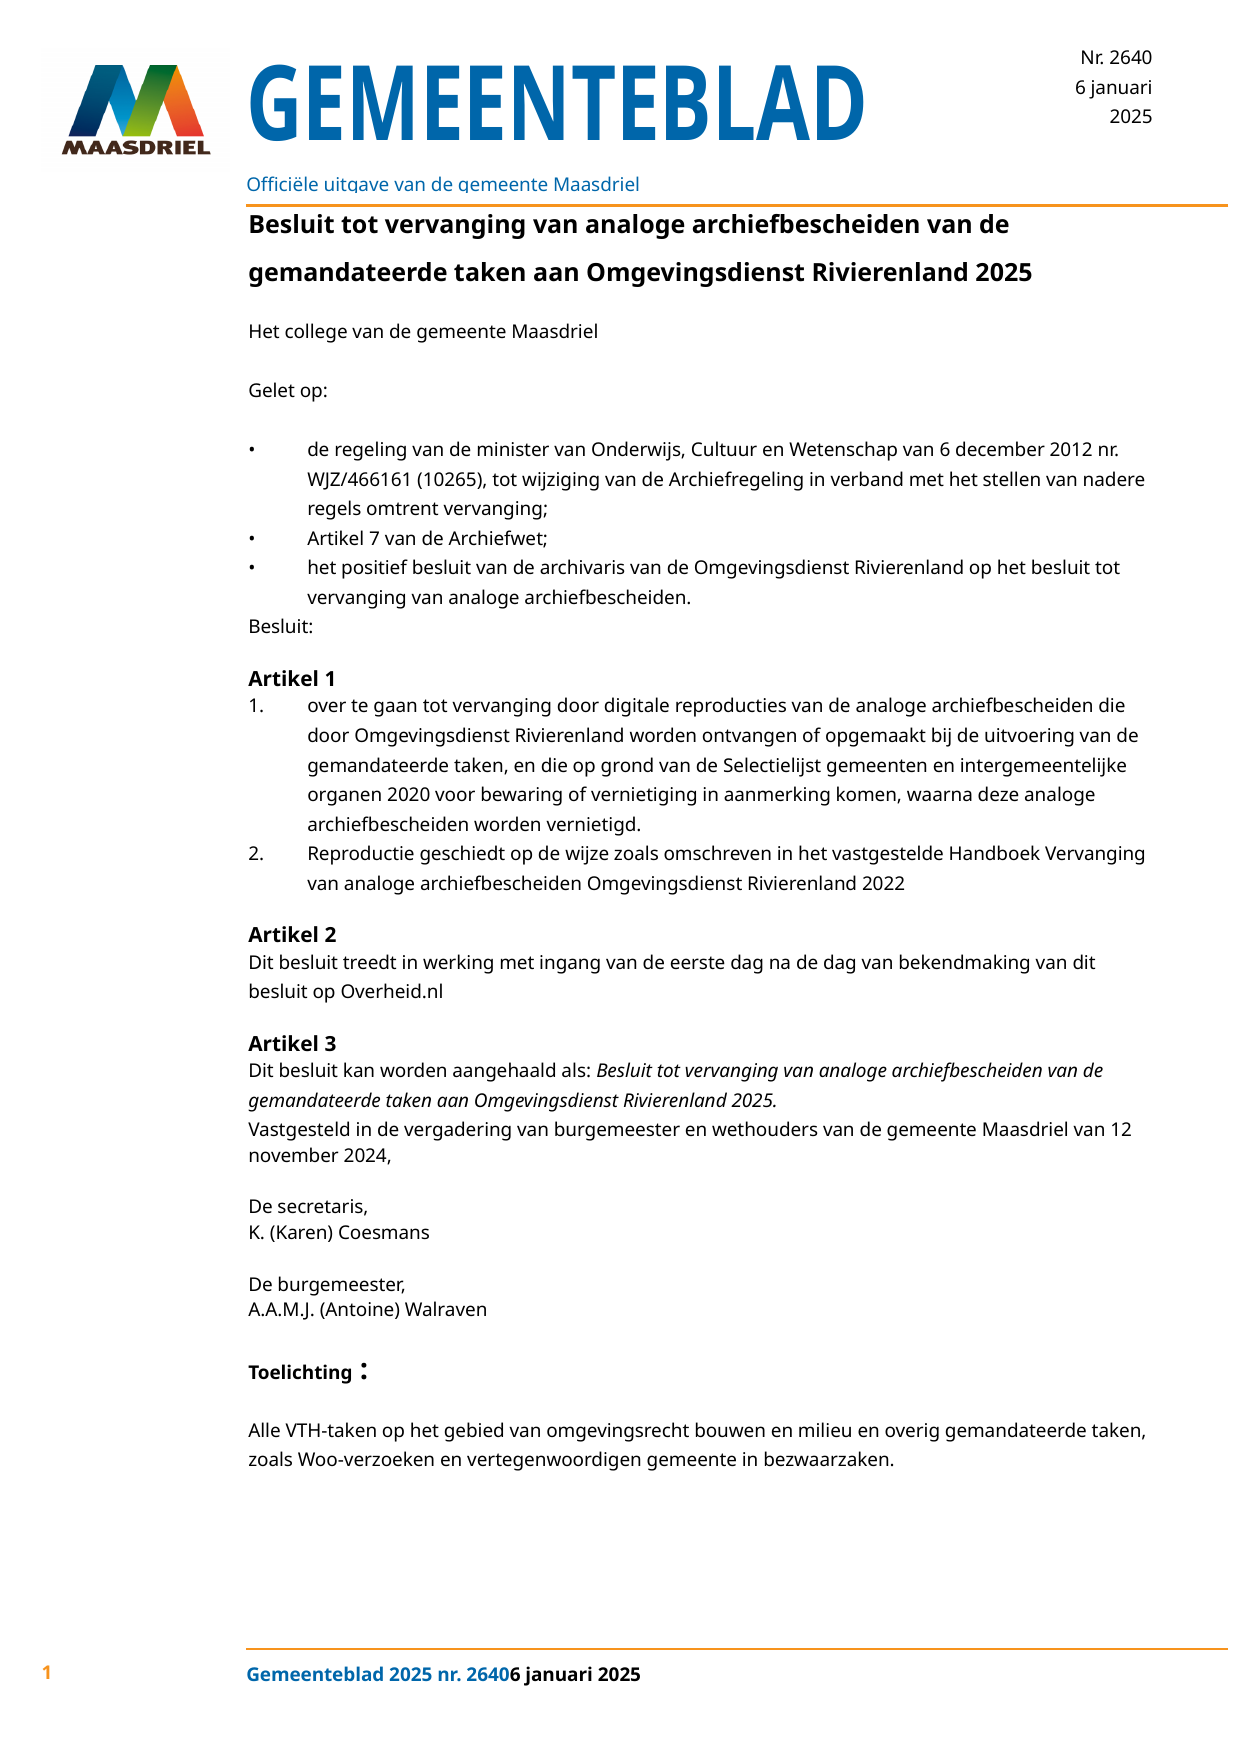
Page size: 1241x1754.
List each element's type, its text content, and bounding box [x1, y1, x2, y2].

list het positief besluit van de archivaris van de Omgevingsdienst Rivierenland op het besluit tot vervanging van analoge archiefbescheiden. [248, 554, 1152, 610]
text Artikel 2 [248, 921, 1152, 949]
text Het college van de gemeente Maasdriel [248, 318, 1152, 344]
text Besluit tot vervanging van analoge archiefbescheiden van de gemandateerde taken aan Omgevingsdienst Rivierenland 2025 [248, 207, 1152, 288]
text De secretaris, [248, 1194, 1152, 1219]
text De burgemeester, [248, 1271, 1152, 1297]
list Reproductie geschiedt op de wijze zoals omschreven in het vastgestelde Handboek Vervanging van analoge archiefbescheiden Omgevingsdienst Rivierenland 2022 [248, 841, 1152, 896]
text Artikel 1 [248, 664, 1152, 693]
text Vastgesteld in de vergadering van burgemeester en wethouders van de gemeente Maasdriel van 12 november 2024, [248, 1117, 1152, 1168]
text Gelet op: [248, 377, 1152, 403]
text A.A.M.J. (Antoine) Walraven [248, 1297, 1152, 1322]
text Toelichting : [248, 1348, 1152, 1388]
text Dit besluit kan worden aangehaald als: Besluit tot vervanging van analoge archiefbescheiden van de gemandateerde taken aan Omgevingsdienst Rivierenland 2025. [248, 1057, 1152, 1113]
text K. (Karen) Coesmans [248, 1219, 1152, 1245]
text Artikel 3 [248, 1029, 1152, 1057]
list over te gaan tot vervanging door digitale reproducties van de analoge archiefbescheiden die door Omgevingsdienst Rivierenland worden ontvangen of opgemaakt bij de uitvoering van de gemandateerde taken, en die op grond van de Selectielijst gemeenten en intergemeentelijke organen 2020 voor bewaring of vernietiging in aanmerking komen, waarna deze analoge archiefbescheiden worden vernietigd. [248, 693, 1152, 837]
text Dit besluit treedt in werking met ingang van de eerste dag na de dag van bekendmaking van dit besluit op Overheid.nl [248, 949, 1152, 1004]
list de regeling van de minister van Onderwijs, Cultuur en Wetenschap van 6 december 2012 nr. WJZ/466161 (10265), tot wijziging van de Archiefregeling in verband met het stellen van nadere regels omtrent vervanging; [248, 436, 1152, 521]
text Besluit: [248, 614, 1152, 639]
picture [41, 47, 231, 172]
list Artikel 7 van de Archiefwet; [248, 525, 1152, 551]
text Alle VTH-taken op het gebied van omgevingsrecht bouwen en milieu en overig gemandateerde taken, zoals Woo-verzoeken en vertegenwoordigen gemeente in bezwaarzaken. [248, 1417, 1152, 1472]
